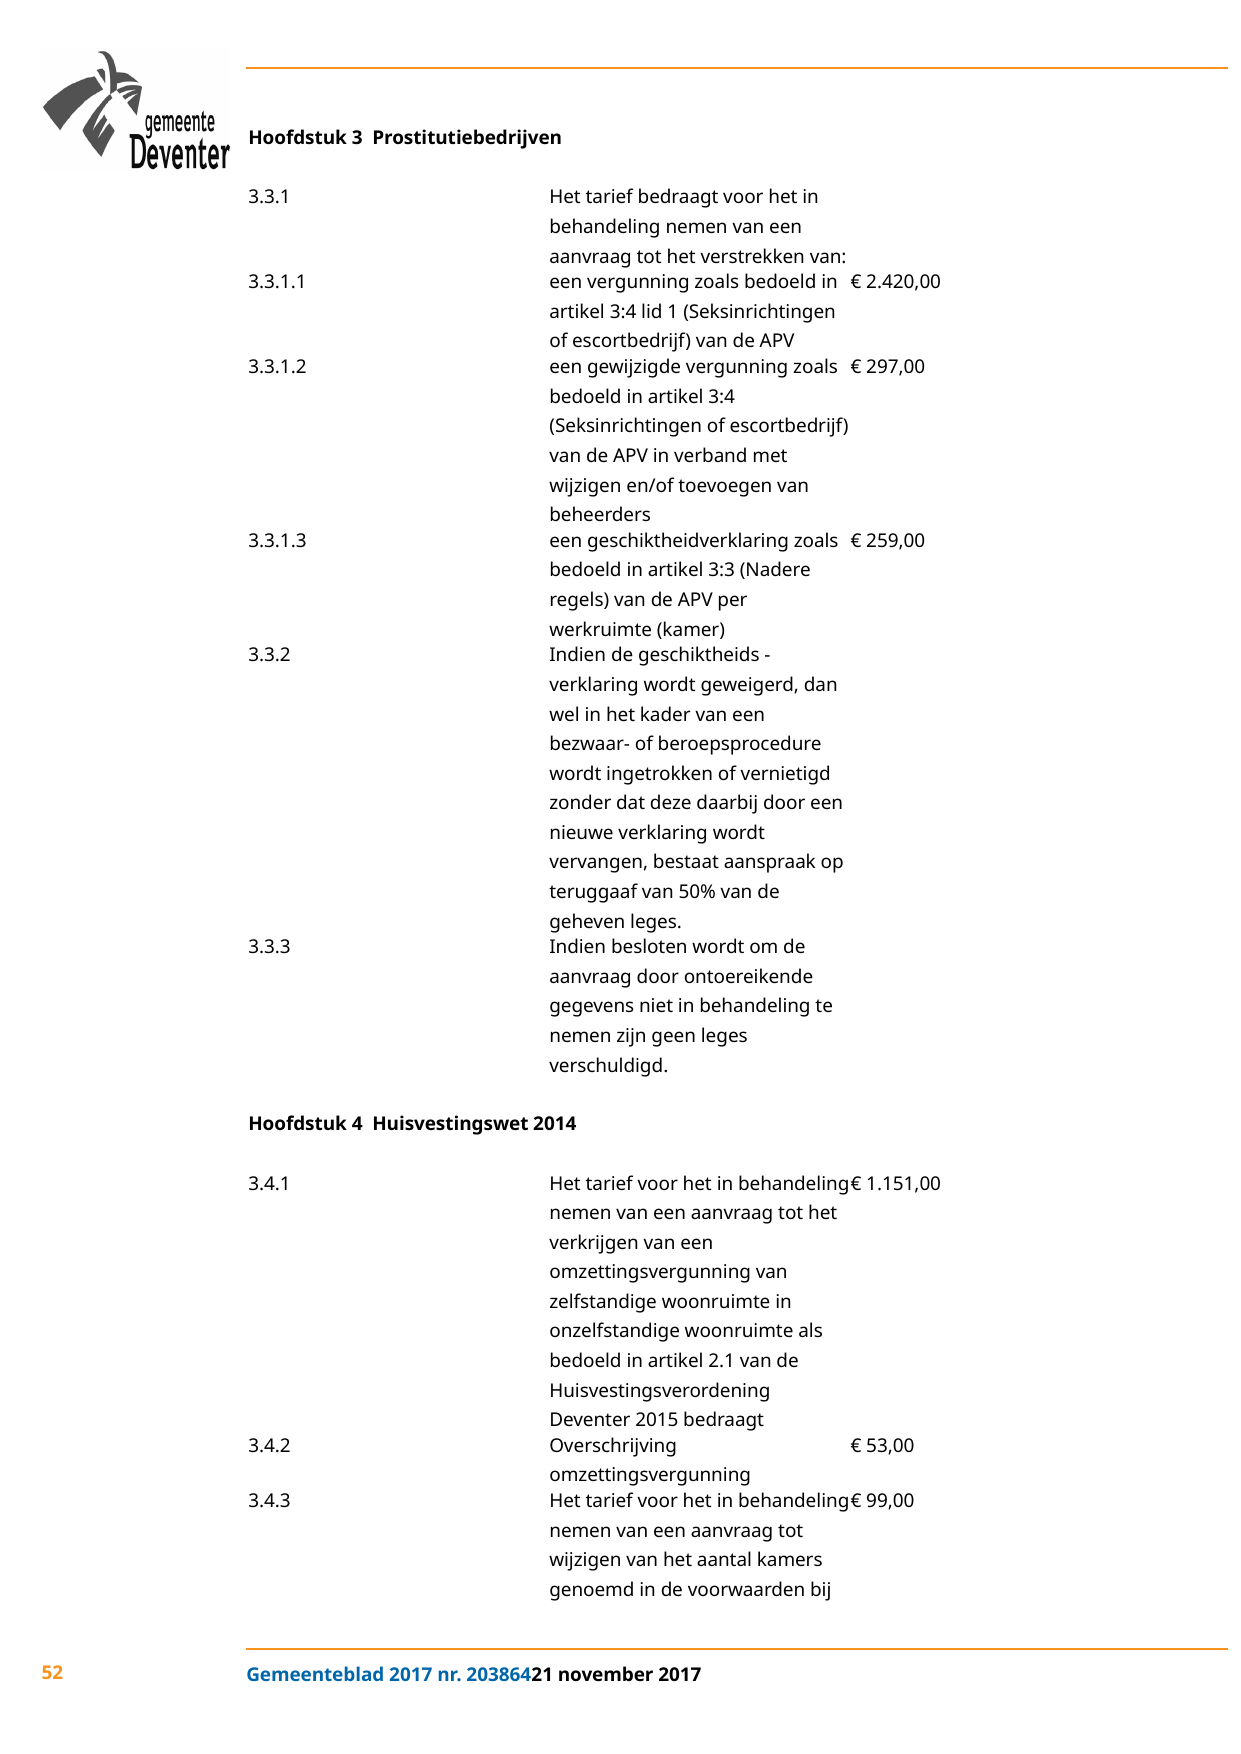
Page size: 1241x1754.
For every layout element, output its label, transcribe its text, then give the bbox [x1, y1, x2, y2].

table_header Het tarief voor het in behandeling nemen van een aanvraag tot het verkrijgen van een omzettingsvergunning van zelfstandige woonruimte in onzelfstandige woonruimte als bedoeld in artikel 2.1 van de Huisvestingsverordening Deventer 2015 bedraagt [549, 1170, 850, 1432]
table_cell [850, 642, 1152, 933]
table_header € 1.151,00 [850, 1170, 1152, 1432]
table_cell een geschiktheidverklaring zoals bedoeld in artikel 3:3 (Nadere regels) van de APV per werkruimte (kamer) [549, 527, 850, 642]
table_cell 3.3.1.2 [248, 354, 549, 527]
table_cell € 297,00 [850, 354, 1152, 527]
table_header 3.3.1 [248, 184, 549, 268]
table_cell 3.3.1.1 [248, 269, 549, 353]
table_cell € 53,00 [850, 1432, 1152, 1487]
table_header Het tarief bedraagt voor het in behandeling nemen van een aanvraag tot het verstrekken van: [549, 184, 850, 268]
table_cell een gewijzigde vergunning zoals bedoeld in artikel 3:4 (Seksinrichtingen of escortbedrijf) van de APV in verband met wijzigen en/of toevoegen van beheerders [549, 354, 850, 527]
table_cell € 99,00 [850, 1488, 1152, 1602]
table_cell Indien besloten wordt om de aanvraag door ontoereikende gegevens niet in behandeling te nemen zijn geen leges verschuldigd. [549, 934, 850, 1078]
table_cell een vergunning zoals bedoeld in artikel 3:4 lid 1 (Seksinrichtingen of escortbedrijf) van de APV [549, 269, 850, 353]
table_cell 3.4.3 [248, 1488, 549, 1602]
table_cell Indien de geschiktheids - verklaring wordt geweigerd, dan wel in het kader van een bezwaar- of beroepsprocedure wordt ingetrokken of vernietigd zonder dat deze daarbij door een nieuwe verklaring wordt vervangen, bestaat aanspraak op teruggaaf van 50% van de geheven leges. [549, 642, 850, 933]
table_header [850, 184, 1152, 268]
text Hoofdstuk 3 Prostitutiebedrijven [248, 124, 1152, 150]
table_cell 3.3.2 [248, 642, 549, 933]
table_cell 3.3.1.3 [248, 527, 549, 642]
table_header 3.4.1 [248, 1170, 549, 1432]
table_cell 3.3.3 [248, 934, 549, 1078]
table_cell € 259,00 [850, 527, 1152, 642]
table_cell [850, 934, 1152, 1078]
picture [41, 47, 231, 172]
table_cell € 2.420,00 [850, 269, 1152, 353]
table_cell 3.4.2 [248, 1432, 549, 1487]
table_cell Het tarief voor het in behandeling nemen van een aanvraag tot wijzigen van het aantal kamers genoemd in de voorwaarden bij [549, 1488, 850, 1602]
text Hoofdstuk 4 Huisvestingswet 2014 [248, 1110, 1152, 1136]
table_cell Overschrijving omzettingsvergunning [549, 1432, 850, 1487]
